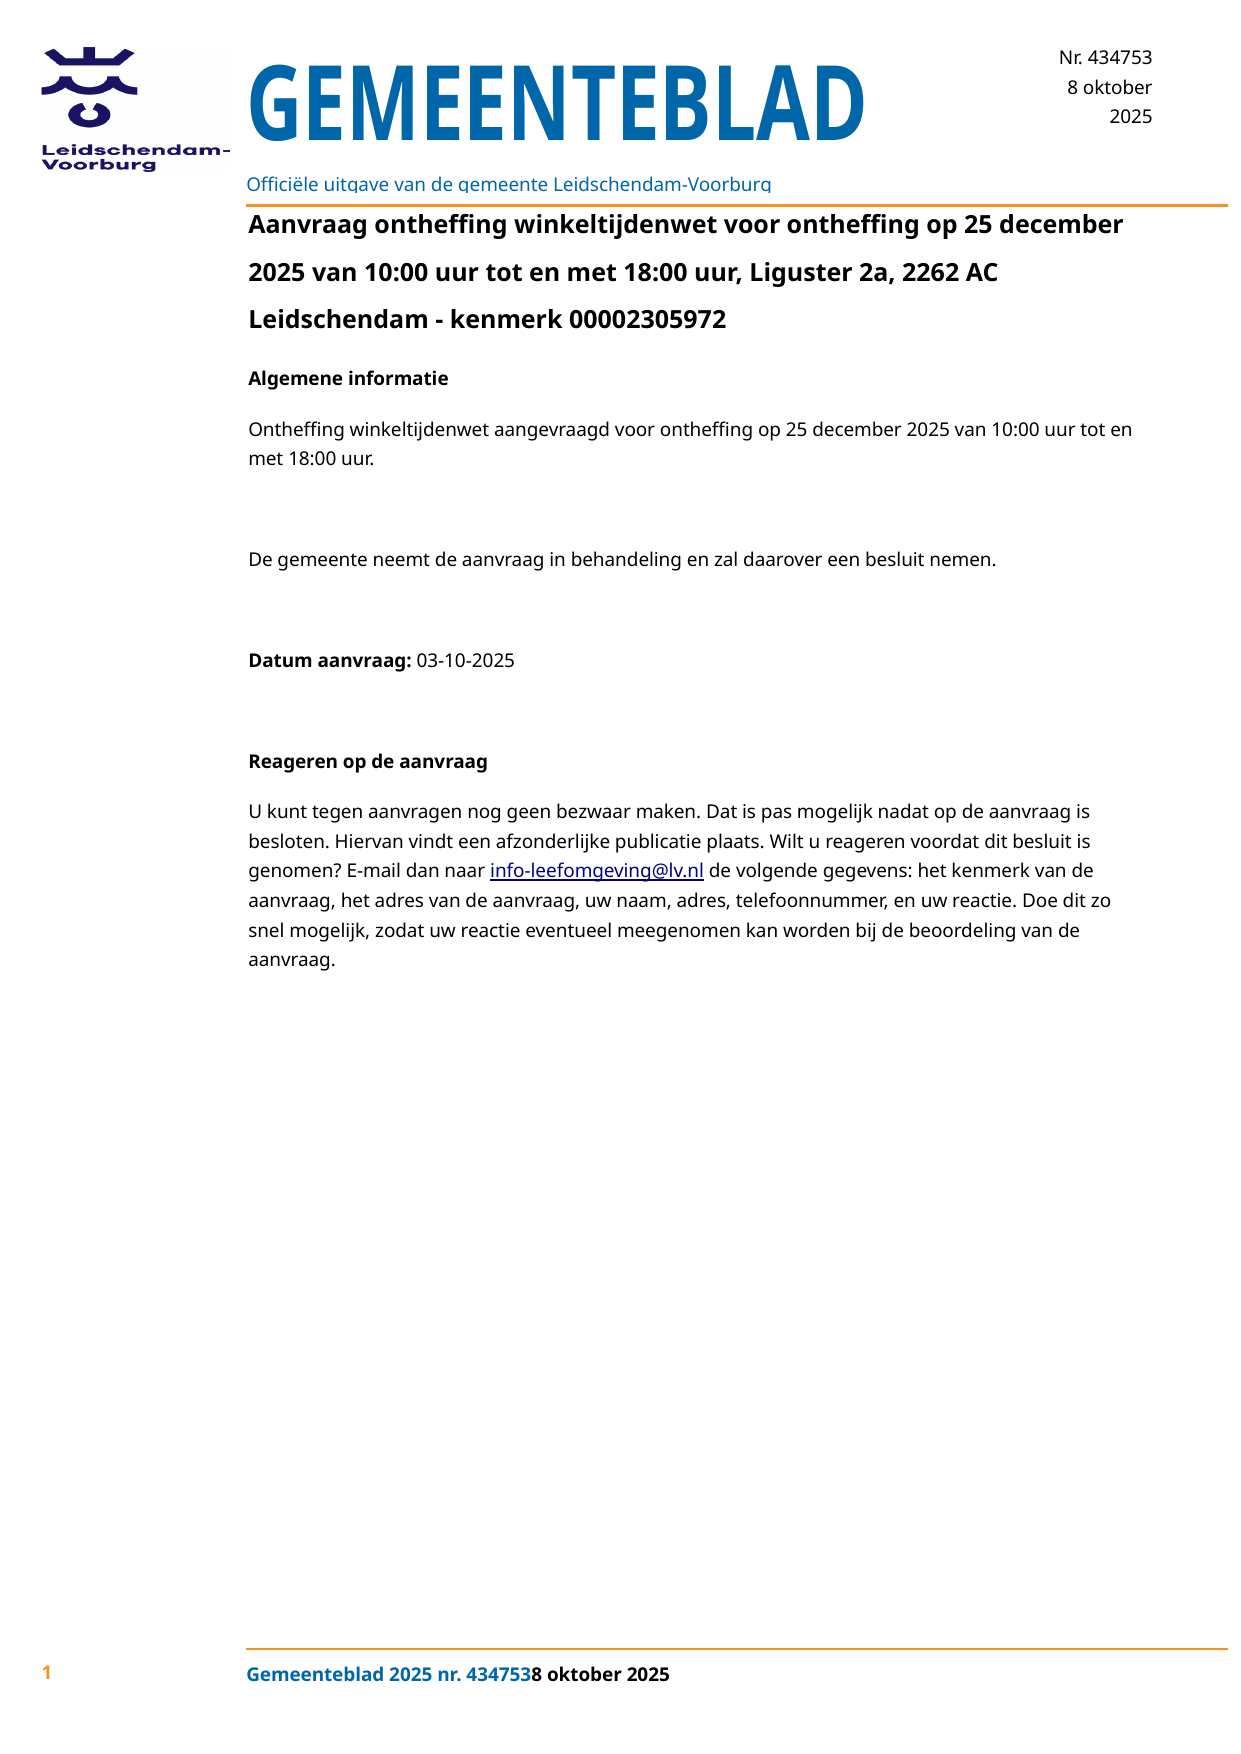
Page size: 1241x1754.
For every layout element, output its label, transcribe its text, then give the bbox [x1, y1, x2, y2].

picture [41, 47, 231, 172]
text U kunt tegen aanvragen nog geen bezwaar maken. Dat is pas mogelijk nadat op de aanvraag is besloten. Hiervan vindt een afzonderlijke publicatie plaats. Wilt u reageren voordat dit besluit is genomen? E-mail dan naar info-leefomgeving@lv.nl de volgende gegevens: het kenmerk van de aanvraag, het adres van de aanvraag, uw naam, adres, telefoonnummer, en uw reactie. Doe dit zo snel mogelijk, zodat uw reactie eventueel meegenomen kan worden bij de beoordeling van de aanvraag. [248, 798, 1152, 972]
text Ontheffing winkeltijdenwet aangevraagd voor ontheffing op 25 december 2025 van 10:00 uur tot en met 18:00 uur. [248, 416, 1152, 471]
text Algemene informatie [248, 366, 1152, 391]
text De gemeente neemt de aanvraag in behandeling en zal daarover een besluit nemen. [248, 546, 1152, 572]
text Reageren op de aanvraag [248, 748, 1152, 774]
text Datum aanvraag: 03-10-2025 [248, 647, 1152, 673]
text Aanvraag ontheffing winkeltijdenwet voor ontheffing op 25 december 2025 van 10:00 uur tot en met 18:00 uur, Liguster 2a, 2262 AC Leidschendam - kenmerk 00002305972 [248, 207, 1152, 336]
